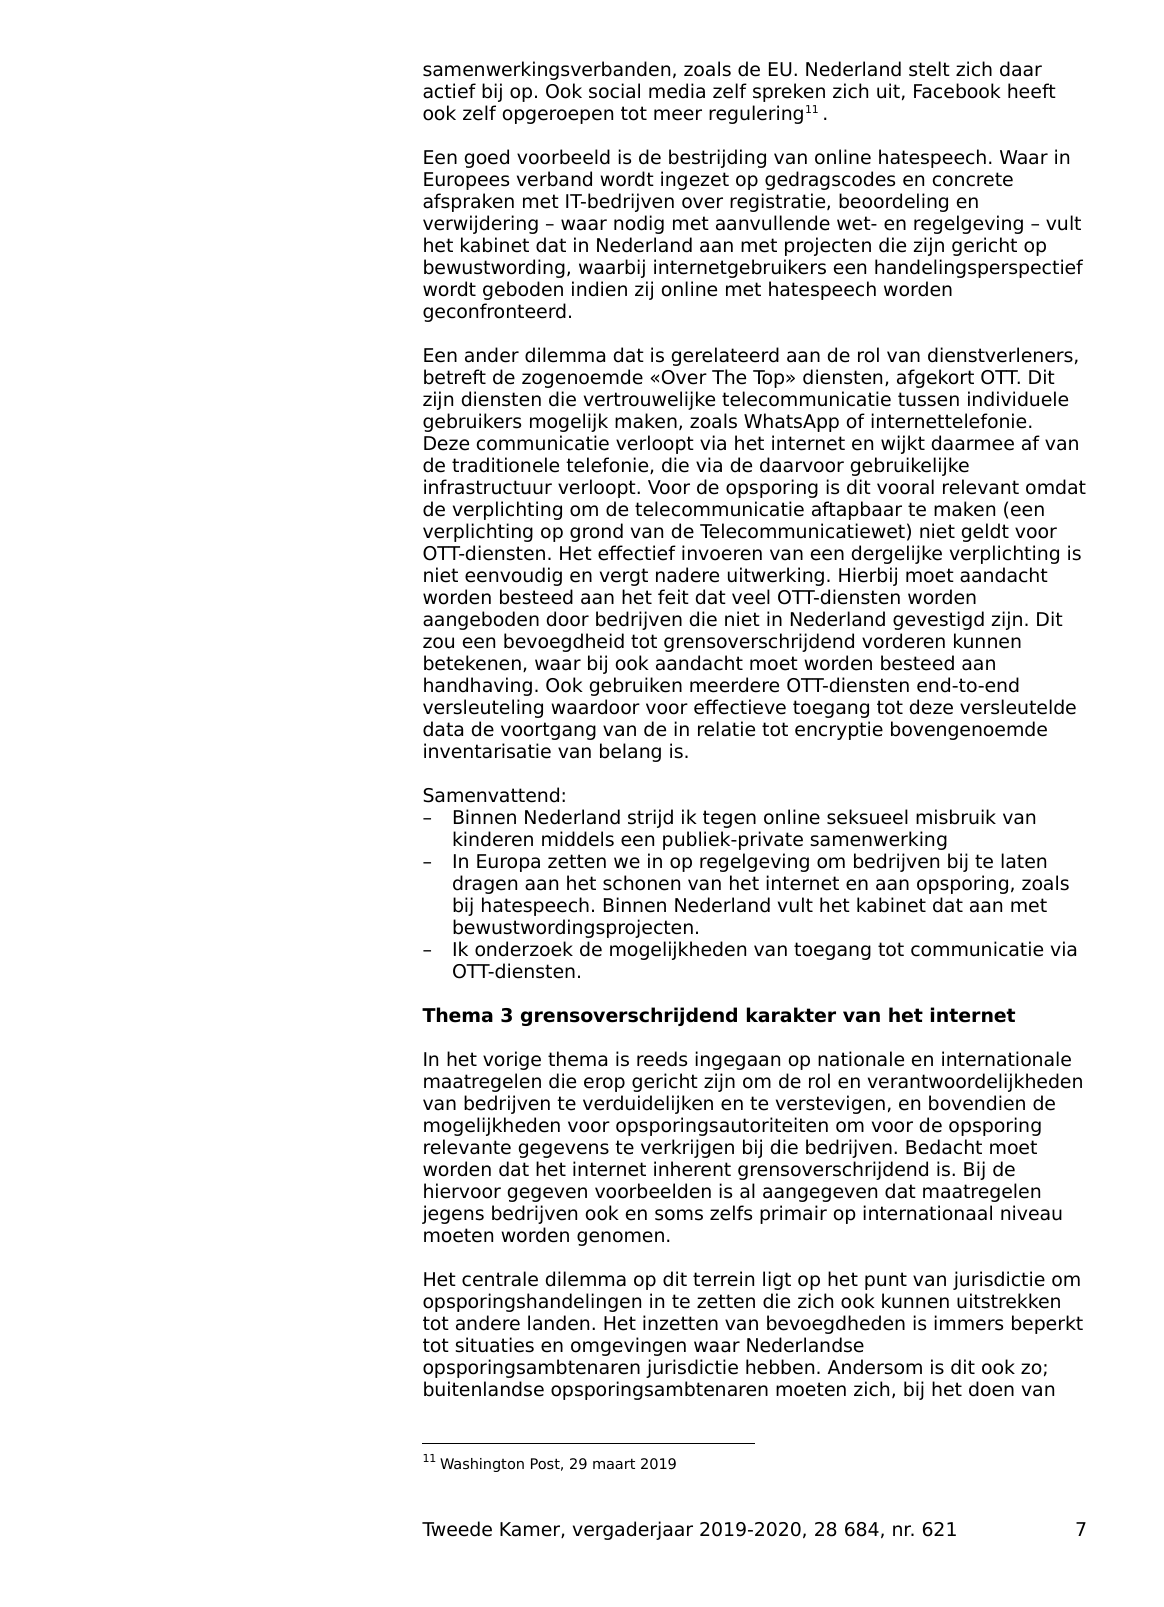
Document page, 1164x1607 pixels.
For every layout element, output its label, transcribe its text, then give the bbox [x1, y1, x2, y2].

text Een ander dilemma dat is gerelateerd aan de rol van dienstverleners, betreft de zogenoemde «Over The Top» diensten, afgekort OTT. Dit zijn diensten die vertrouwelijke telecommunicatie tussen individuele gebruikers mogelijk maken, zoals WhatsApp of internettelefonie. Deze communicatie verloopt via het internet en wijkt daarmee af van de traditionele telefonie, die via de daarvoor gebruikelijke infrastructuur verloopt. Voor de opsporing is dit vooral relevant omdat de verplichting om de telecommunicatie aftapbaar te maken (een verplichting op grond van de Telecommunicatiewet) niet geldt voor OTT-diensten. Het effectief invoeren van een dergelijke verplichting is niet eenvoudig en vergt nadere uitwerking. Hierbij moet aandacht worden besteed aan het feit dat veel OTT-diensten worden aangeboden door bedrijven die niet in Nederland gevestigd zijn. Dit zou een bevoegdheid tot grensoverschrijdend vorderen kunnen betekenen, waar bij ook aandacht moet worden besteed aan handhaving. Ook gebruiken meerdere OTT-diensten end-to-end versleuteling waardoor voor effectieve toegang tot deze versleutelde data de voortgang van de in relatie tot encryptie bovengenoemde inventarisatie van belang is. [422, 345, 1087, 763]
text Een goed voorbeeld is de bestrijding van online hatespeech. Waar in Europees verband wordt ingezet op gedragscodes en concrete afspraken met IT-bedrijven over registratie, beoordeling en verwijdering – waar nodig met aanvullende wet- en regelgeving – vult het kabinet dat in Nederland aan met projecten die zijn gericht op bewustwording, waarbij internetgebruikers een handelingsperspectief wordt geboden indien zij online met hatespeech worden geconfronteerd. [422, 147, 1087, 323]
text samenwerkingsverbanden, zoals de EU. Nederland stelt zich daar actief bij op. Ook social media zelf spreken zich uit, Facebook heeft ook zelf opgeroepen tot meer regulering. [422, 59, 1087, 125]
text Het centrale dilemma op dit terrein ligt op het punt van jurisdictie om opsporingshandelingen in te zetten die zich ook kunnen uitstrekken tot andere landen. Het inzetten van bevoegdheden is immers beperkt tot situaties en omgevingen waar Nederlandse opsporingsambtenaren jurisdictie hebben. Andersom is dit ook zo; buitenlandse opsporingsambtenaren moeten zich, bij het doen van [422, 1269, 1087, 1401]
text – Ik onderzoek de mogelijkheden van toegang tot communicatie via OTT-diensten. [422, 939, 1087, 983]
text – Binnen Nederland strijd ik tegen online seksueel misbruik van kinderen middels een publiek-private samenwerking [422, 807, 1087, 851]
text In het vorige thema is reeds ingegaan op nationale en internationale maatregelen die erop gericht zijn om de rol en verantwoordelijkheden van bedrijven te verduidelijken en te verstevigen, en bovendien de mogelijkheden voor opsporingsautoriteiten om voor de opsporing relevante gegevens te verkrijgen bij die bedrijven. Bedacht moet worden dat het internet inherent grensoverschrijdend is. Bij de hiervoor gegeven voorbeelden is al aangegeven dat maatregelen jegens bedrijven ook en soms zelfs primair op internationaal niveau moeten worden genomen. [422, 1049, 1087, 1247]
text Washington Post, 29 maart 2019 [422, 1452, 1087, 1474]
text – In Europa zetten we in op regelgeving om bedrijven bij te laten dragen aan het schonen van het internet en aan opsporing, zoals bij hatespeech. Binnen Nederland vult het kabinet dat aan met bewustwordingsprojecten. [422, 851, 1087, 939]
subtitle Thema 3 grensoverschrijdend karakter van het internet [422, 1005, 1087, 1027]
text Samenvattend: [422, 785, 1087, 807]
